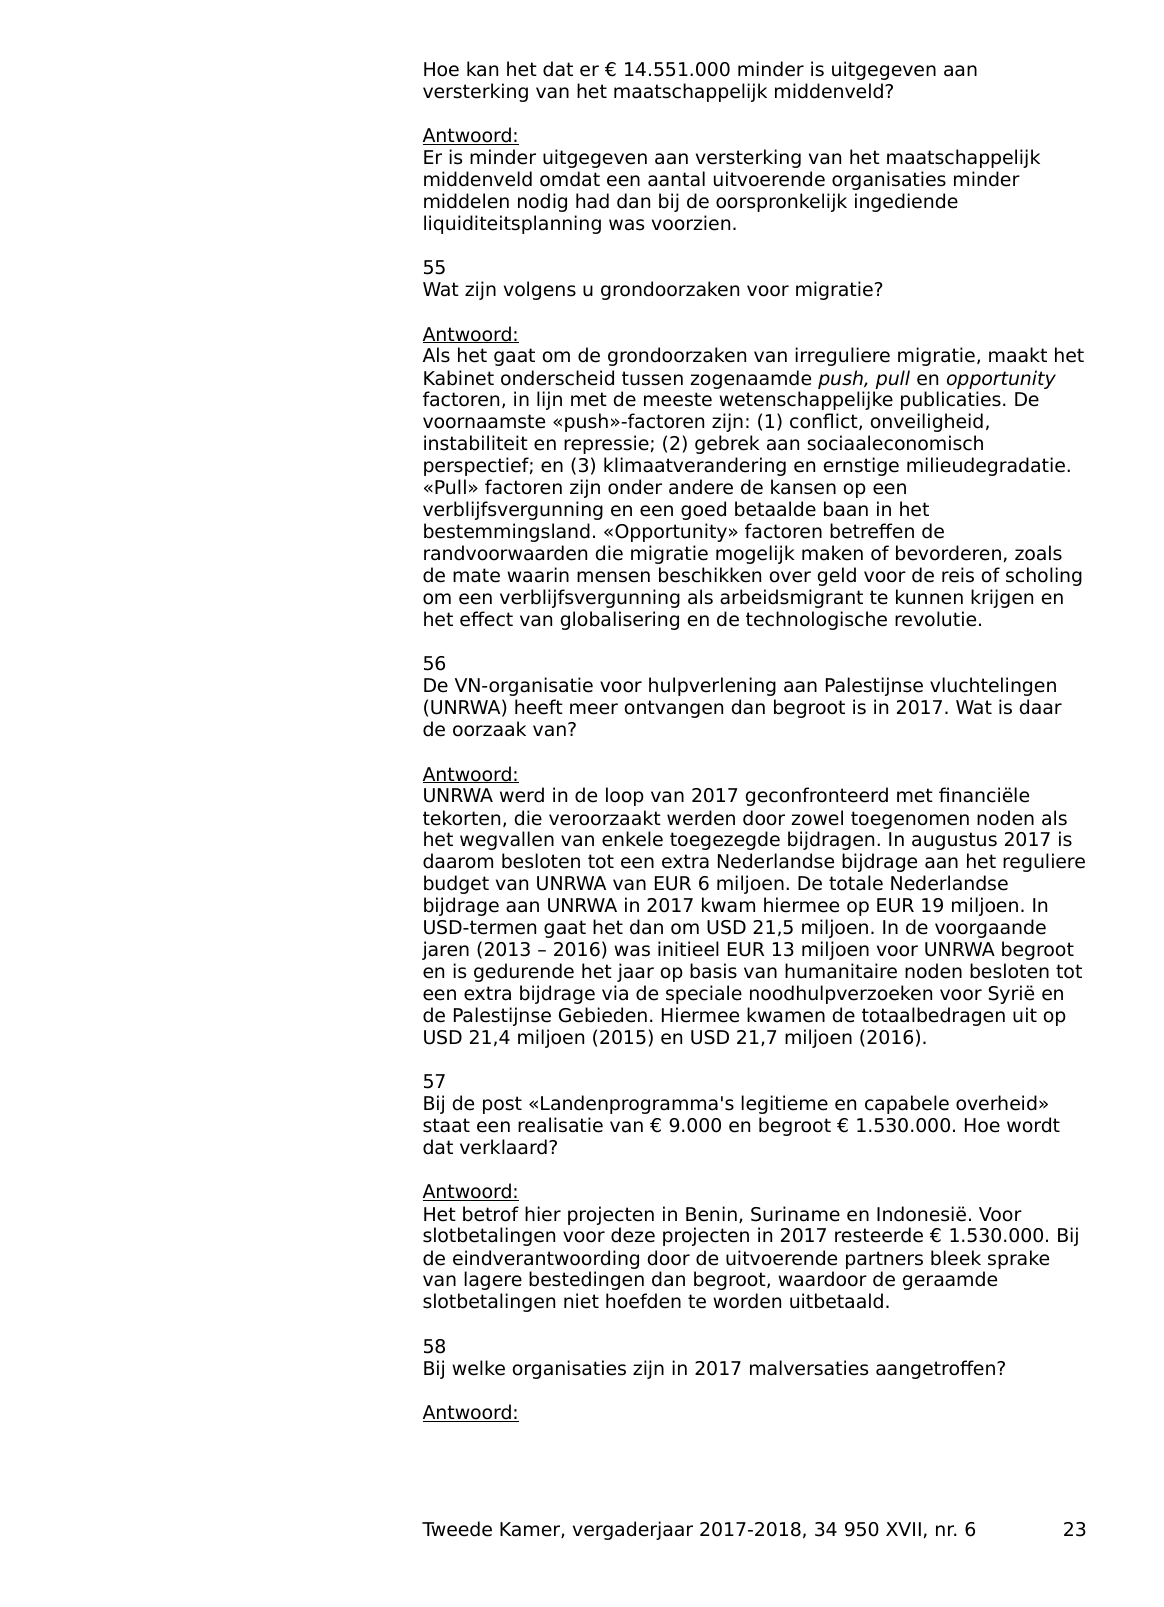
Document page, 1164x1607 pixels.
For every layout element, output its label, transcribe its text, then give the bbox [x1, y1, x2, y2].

text Bij welke organisaties zijn in 2017 malversaties aangetroffen? [422, 1357, 1087, 1379]
text 56 [422, 653, 1087, 675]
text «Pull» factoren zijn onder andere de kansen op een verblijfsvergunning en een goed betaalde baan in het bestemmingsland. «Opportunity» factoren betreffen de randvoorwaarden die migratie mogelijk maken of bevorderen, zoals de mate waarin mensen beschikken over geld voor de reis of scholing om een verblijfsvergunning als arbeidsmigrant te kunnen krijgen en het effect van globalisering en de technologische revolutie. [422, 477, 1087, 631]
text De VN-organisatie voor hulpverlening aan Palestijnse vluchtelingen (UNRWA) heeft meer ontvangen dan begroot is in 2017. Wat is daar de oorzaak van? [422, 675, 1087, 741]
text Antwoord: [422, 125, 1087, 147]
text Hoe kan het dat er € 14.551.000 minder is uitgegeven aan versterking van het maatschappelijk middenveld? [422, 59, 1087, 103]
text Antwoord: [422, 1181, 1087, 1203]
text Het betrof hier projecten in Benin, Suriname en Indonesië. Voor slotbetalingen voor deze projecten in 2017 resteerde € 1.530.000. Bij de eindverantwoording door de uitvoerende partners bleek sprake van lagere bestedingen dan begroot, waardoor de geraamde slotbetalingen niet hoefden te worden uitbetaald. [422, 1203, 1087, 1313]
text UNRWA werd in de loop van 2017 geconfronteerd met financiële tekorten, die veroorzaakt werden door zowel toegenomen noden als het wegvallen van enkele toegezegde bijdragen. In augustus 2017 is daarom besloten tot een extra Nederlandse bijdrage aan het reguliere budget van UNRWA van EUR 6 miljoen. De totale Nederlandse bijdrage aan UNRWA in 2017 kwam hiermee op EUR 19 miljoen. In USD-termen gaat het dan om USD 21,5 miljoen. In de voorgaande jaren (2013 – 2016) was initieel EUR 13 miljoen voor UNRWA begroot en is gedurende het jaar op basis van humanitaire noden besloten tot een extra bijdrage via de speciale noodhulpverzoeken voor Syrië en de Palestijnse Gebieden. Hiermee kwamen de totaalbedragen uit op USD 21,4 miljoen (2015) en USD 21,7 miljoen (2016). [422, 785, 1087, 1049]
text Bij de post «Landenprogramma's legitieme en capabele overheid» staat een realisatie van € 9.000 en begroot € 1.530.000. Hoe wordt dat verklaard? [422, 1093, 1087, 1159]
text Antwoord: [422, 763, 1087, 785]
text Wat zijn volgens u grondoorzaken voor migratie? [422, 279, 1087, 301]
text 58 [422, 1336, 1087, 1357]
text Als het gaat om de grondoorzaken van irreguliere migratie, maakt het Kabinet onderscheid tussen zogenaamde push, pull en opportunity factoren, in lijn met de meeste wetenschappelijke publicaties. De voornaamste «push»-factoren zijn: (1) conflict, onveiligheid, instabiliteit en repressie; (2) gebrek aan sociaaleconomisch perspectief; en (3) klimaatverandering en ernstige milieudegradatie. [422, 345, 1087, 477]
text 57 [422, 1071, 1087, 1093]
text Er is minder uitgegeven aan versterking van het maatschappelijk middenveld omdat een aantal uitvoerende organisaties minder middelen nodig had dan bij de oorspronkelijk ingediende liquiditeitsplanning was voorzien. [422, 147, 1087, 235]
text Antwoord: [422, 323, 1087, 345]
text 55 [422, 257, 1087, 279]
text Antwoord: [422, 1402, 1087, 1424]
